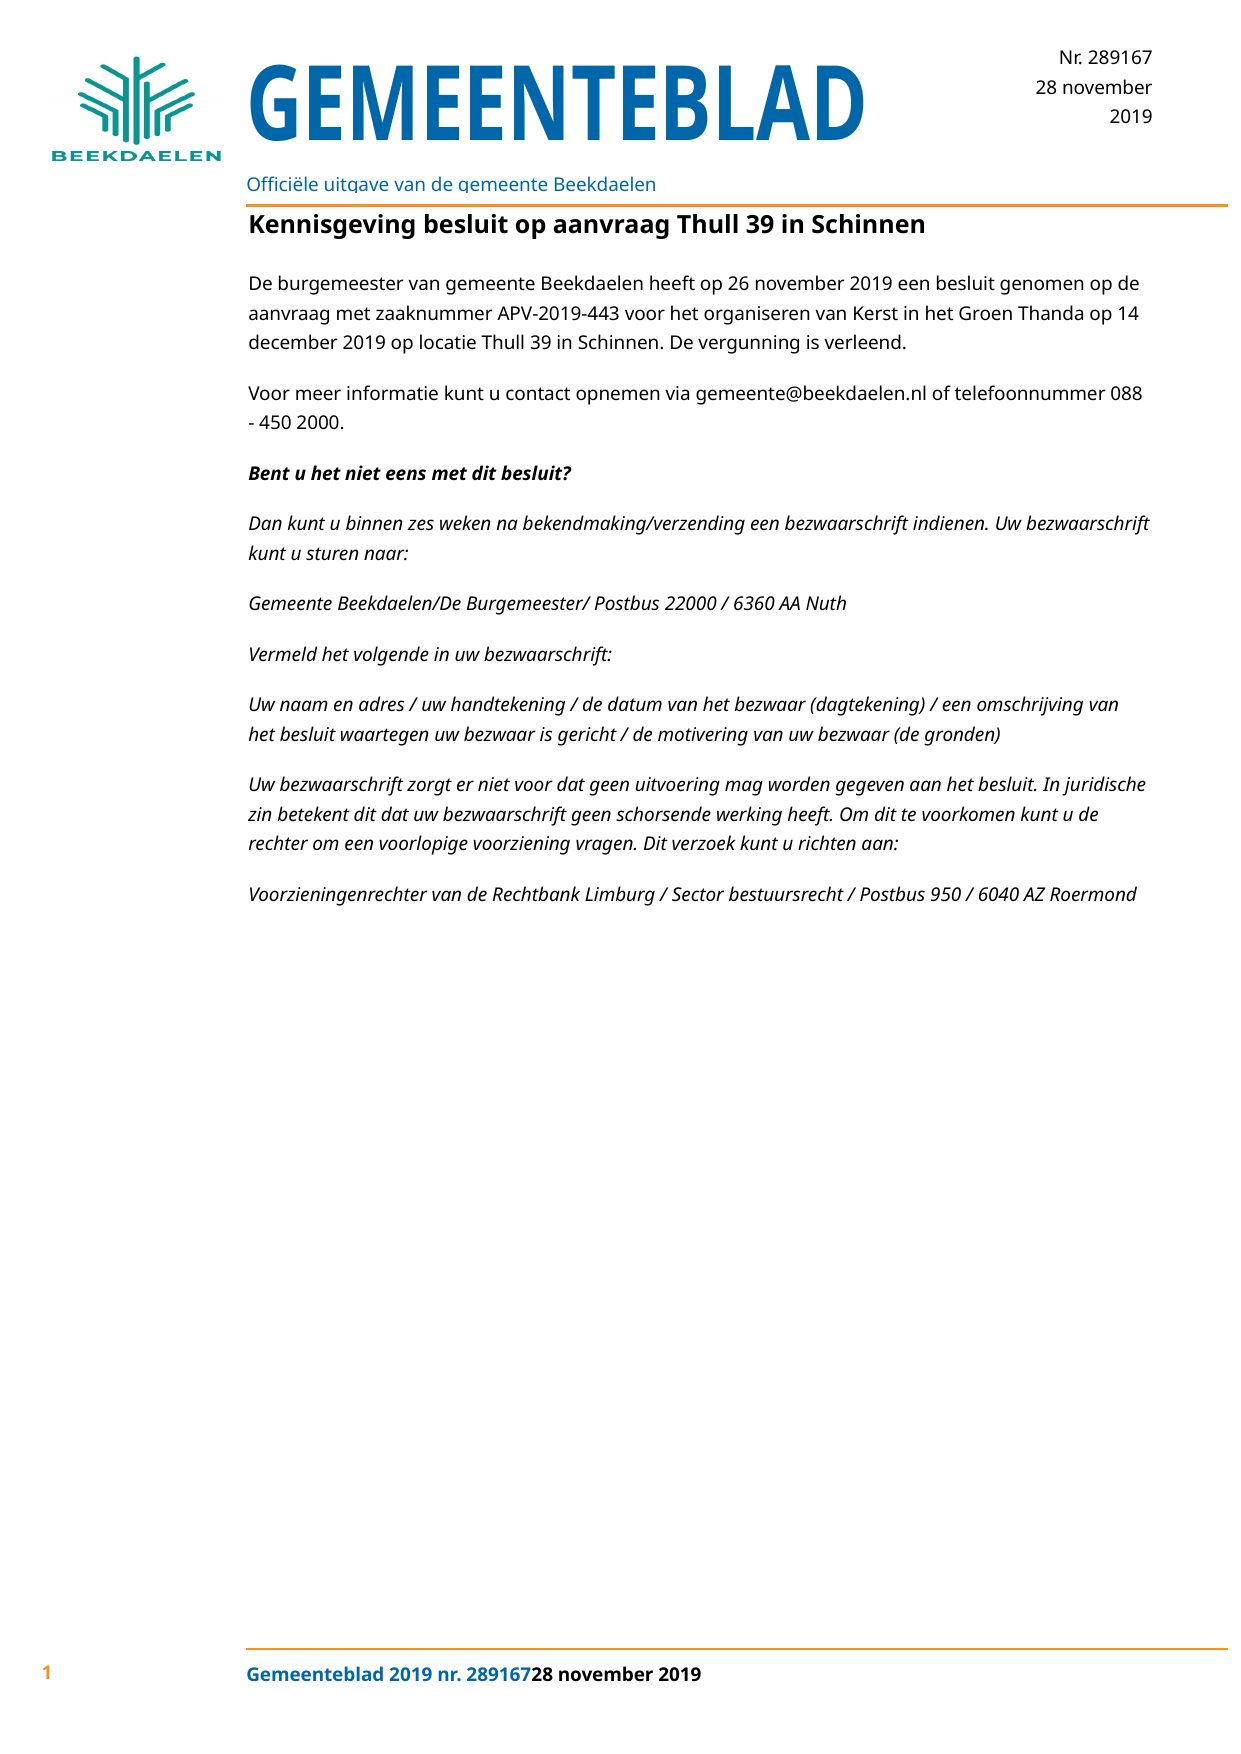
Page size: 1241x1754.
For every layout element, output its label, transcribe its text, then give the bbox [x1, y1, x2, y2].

picture [41, 47, 231, 172]
text Vermeld het volgende in uw bezwaarschrift: [248, 641, 1152, 666]
text De burgemeester van gemeente Beekdaelen heeft op 26 november 2019 een besluit genomen op de aanvraag met zaaknummer APV-2019-443 voor het organiseren van Kerst in het Groen Thanda op 14 december 2019 op locatie Thull 39 in Schinnen. De vergunning is verleend. [248, 270, 1152, 355]
text Uw bezwaarschrift zorgt er niet voor dat geen uitvoering mag worden gegeven aan het besluit. In juridische zin betekent dit dat uw bezwaarschrift geen schorsende werking heeft. Om dit te voorkomen kunt u de rechter om een voorlopige voorziening vragen. Dit verzoek kunt u richten aan: [248, 771, 1152, 856]
text Voor meer informatie kunt u contact opnemen via gemeente@beekdaelen.nl of telefoonnummer 088 - 450 2000. [248, 380, 1152, 435]
text Voorzieningenrechter van de Rechtbank Limburg / Sector bestuursrecht / Postbus 950 / 6040 AZ Roermond [248, 881, 1152, 906]
text Kennisgeving besluit op aanvraag Thull 39 in Schinnen [248, 207, 1152, 241]
text Gemeente Beekdaelen/De Burgemeester/ Postbus 22000 / 6360 AA Nuth [248, 590, 1152, 616]
text Uw naam en adres / uw handtekening / de datum van het bezwaar (dagtekening) / een omschrijving van het besluit waartegen uw bezwaar is gericht / de motivering van uw bezwaar (de gronden) [248, 691, 1152, 746]
text Bent u het niet eens met dit besluit? [248, 460, 1152, 486]
text Dan kunt u binnen zes weken na bekendmaking/verzending een bezwaarschrift indienen. Uw bezwaarschrift kunt u sturen naar: [248, 510, 1152, 566]
